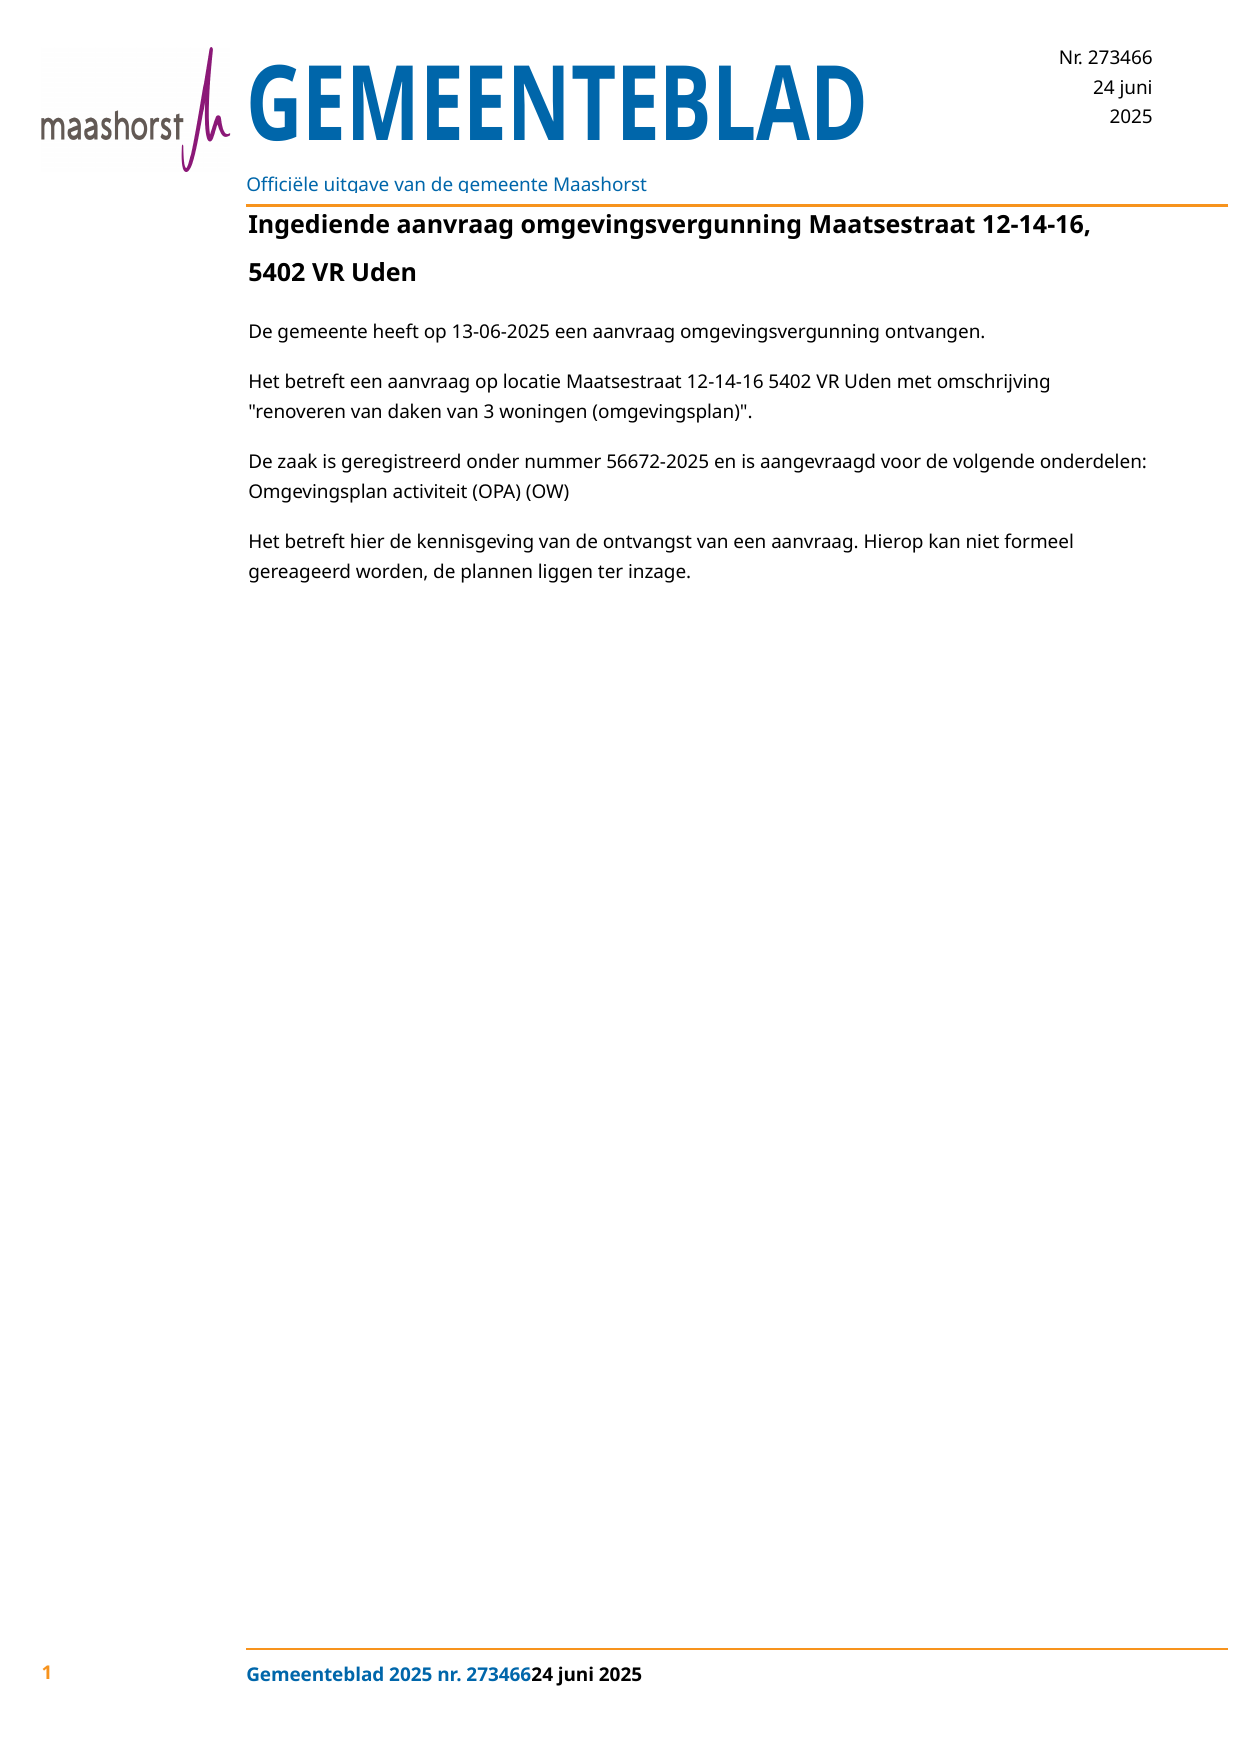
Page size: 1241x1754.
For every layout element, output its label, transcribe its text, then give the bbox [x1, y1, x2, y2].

text Het betreft hier de kennisgeving van de ontvangst van een aanvraag. Hierop kan niet formeel gereageerd worden, de plannen liggen ter inzage. [248, 528, 1152, 584]
picture [41, 47, 231, 172]
text De gemeente heeft op 13-06-2025 een aanvraag omgevingsvergunning ontvangen. [248, 318, 1152, 344]
text Het betreft een aanvraag op locatie Maatsestraat 12-14-16 5402 VR Uden met omschrijving "renoveren van daken van 3 woningen (omgevingsplan)". [248, 368, 1152, 424]
text Ingediende aanvraag omgevingsvergunning Maatsestraat 12-14-16, 5402 VR Uden [248, 207, 1152, 288]
text De zaak is geregistreerd onder nummer 56672-2025 en is aangevraagd voor de volgende onderdelen: Omgevingsplan activiteit (OPA) (OW) [248, 448, 1152, 504]
